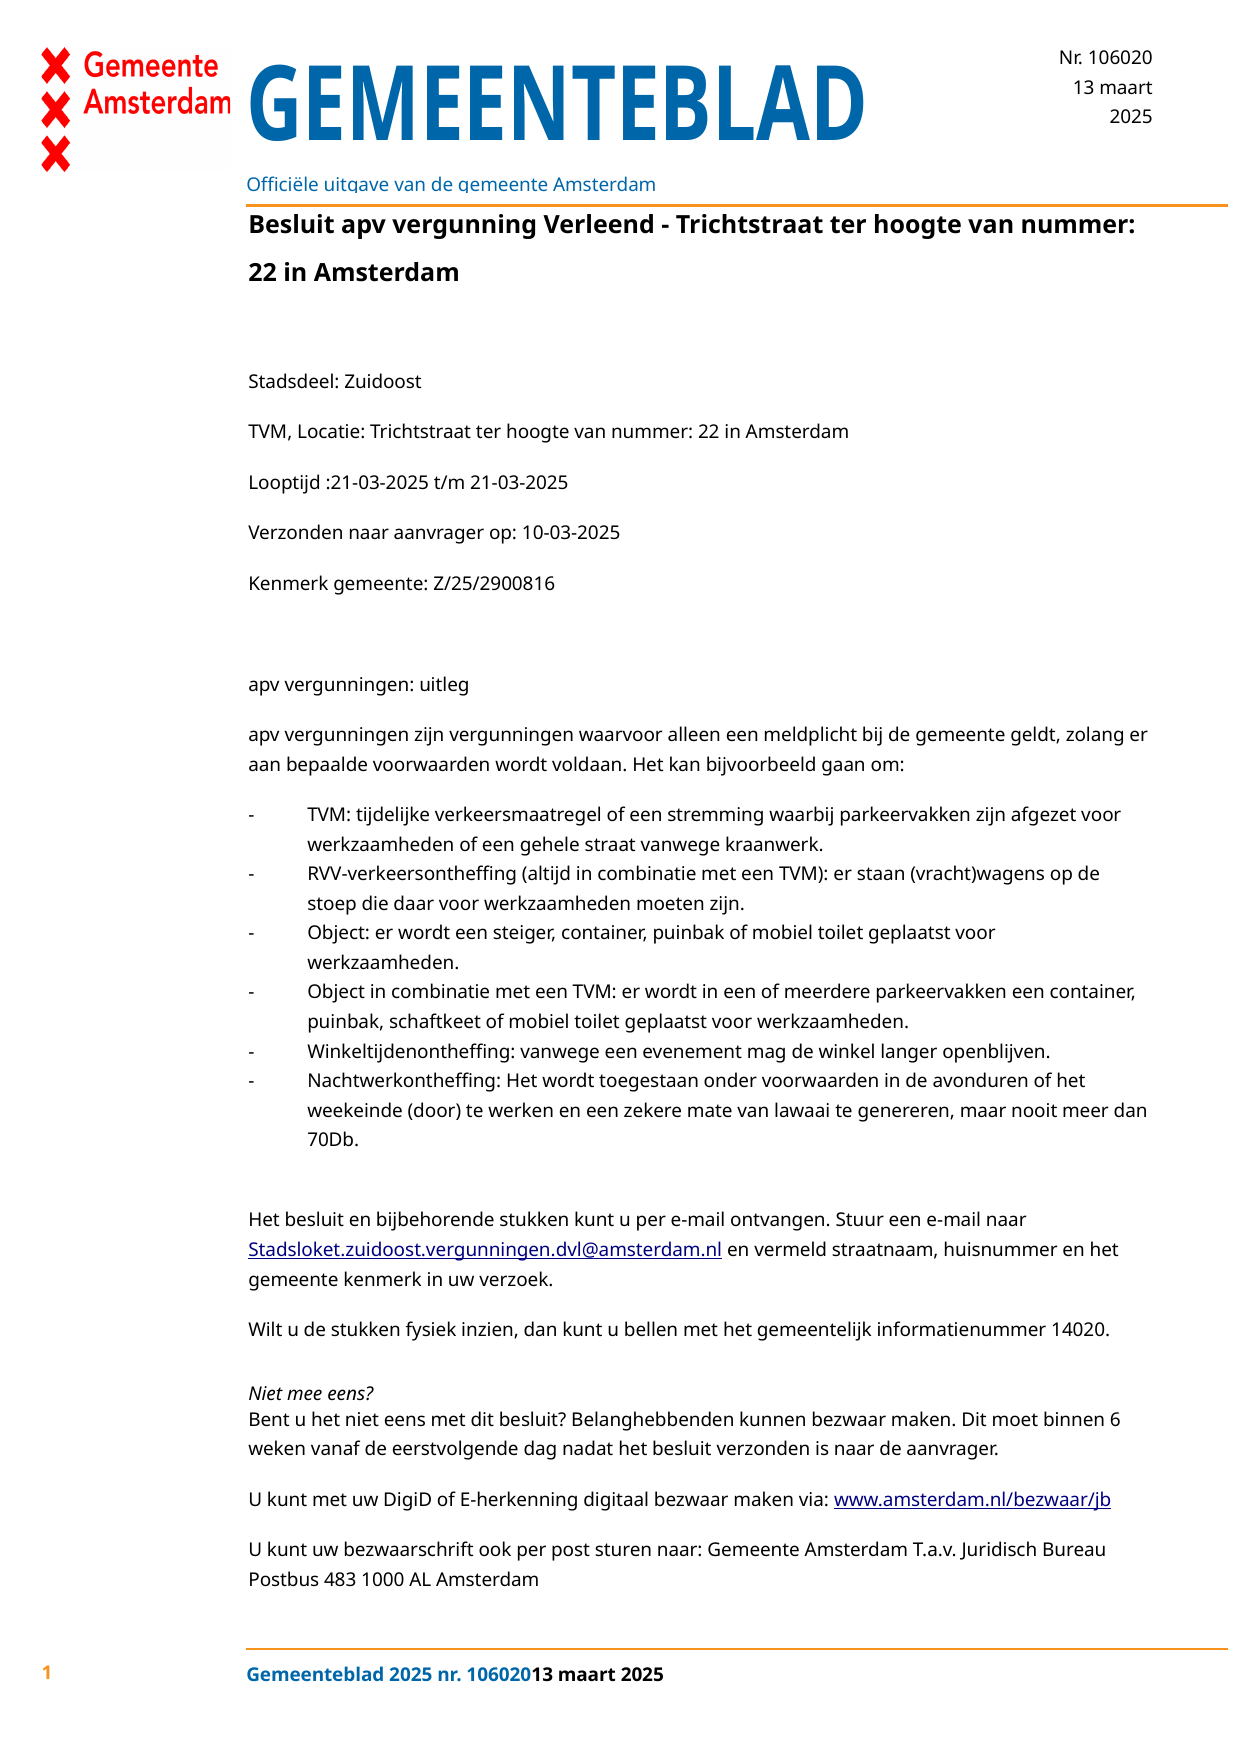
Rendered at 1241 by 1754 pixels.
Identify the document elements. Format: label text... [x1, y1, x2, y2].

text TVM, Locatie: Trichtstraat ter hoogte van nummer: 22 in Amsterdam [248, 419, 1152, 444]
list Nachtwerkontheffing: Het wordt toegestaan onder voorwaarden in de avonduren of het weekeinde (door) te werken en een zekere mate van lawaai te genereren, maar nooit meer dan 70Db. [248, 1067, 1152, 1152]
text Bent u het niet eens met dit besluit? Belanghebbenden kunnen bezwaar maken. Dit moet binnen 6 weken vanaf de eerstvolgende dag nadat het besluit verzonden is naar de aanvrager. [248, 1406, 1152, 1461]
list TVM: tijdelijke verkeersmaatregel of een stremming waarbij parkeervakken zijn afgezet voor werkzaamheden of een gehele straat vanwege kraanwerk. [248, 801, 1152, 857]
text Kenmerk gemeente: Z/25/2900816 [248, 570, 1152, 596]
text Het besluit en bijbehorende stukken kunt u per e-mail ontvangen. Stuur een e-mail naar Stadsloket.zuidoost.vergunningen.dvl@amsterdam.nl en vermeld straatnaam, huisnummer en het gemeente kenmerk in uw verzoek. [248, 1207, 1152, 1292]
picture [41, 47, 231, 172]
text Verzonden naar aanvrager op: 10-03-2025 [248, 519, 1152, 545]
list Object: er wordt een steiger, container, puinbak of mobiel toilet geplaatst voor werkzaamheden. [248, 919, 1152, 975]
text U kunt met uw DigiD of E-herkenning digitaal bezwaar maken via: www.amsterdam.nl/bezwaar/jb [248, 1486, 1152, 1512]
text Looptijd :21-03-2025 t/m 21-03-2025 [248, 469, 1152, 495]
list Object in combinatie met een TVM: er wordt in een of meerdere parkeervakken een container, puinbak, schaftkeet of mobiel toilet geplaatst voor werkzaamheden. [248, 979, 1152, 1034]
list RVV-verkeersontheffing (altijd in combinatie met een TVM): er staan (vracht)wagens op de stoep die daar voor werkzaamheden moeten zijn. [248, 860, 1152, 916]
text U kunt uw bezwaarschrift ook per post sturen naar: Gemeente Amsterdam T.a.v. Juridisch Bureau Postbus 483 1000 AL Amsterdam [248, 1536, 1152, 1592]
text apv vergunningen zijn vergunningen waarvoor alleen een meldplicht bij de gemeente geldt, zolang er aan bepaalde voorwaarden wordt voldaan. Het kan bijvoorbeeld gaan om: [248, 721, 1152, 777]
text Niet mee eens? [248, 1380, 1152, 1406]
text Besluit apv vergunning Verleend - Trichtstraat ter hoogte van nummer: 22 in Amsterdam [248, 207, 1152, 288]
list Winkeltijdenontheffing: vanwege een evenement mag de winkel langer openblijven. [248, 1038, 1152, 1064]
text apv vergunningen: uitleg [248, 671, 1152, 697]
text Stadsdeel: Zuidoost [248, 368, 1152, 394]
text Wilt u de stukken fysiek inzien, dan kunt u bellen met het gemeentelijk informatienummer 14020. [248, 1316, 1152, 1342]
